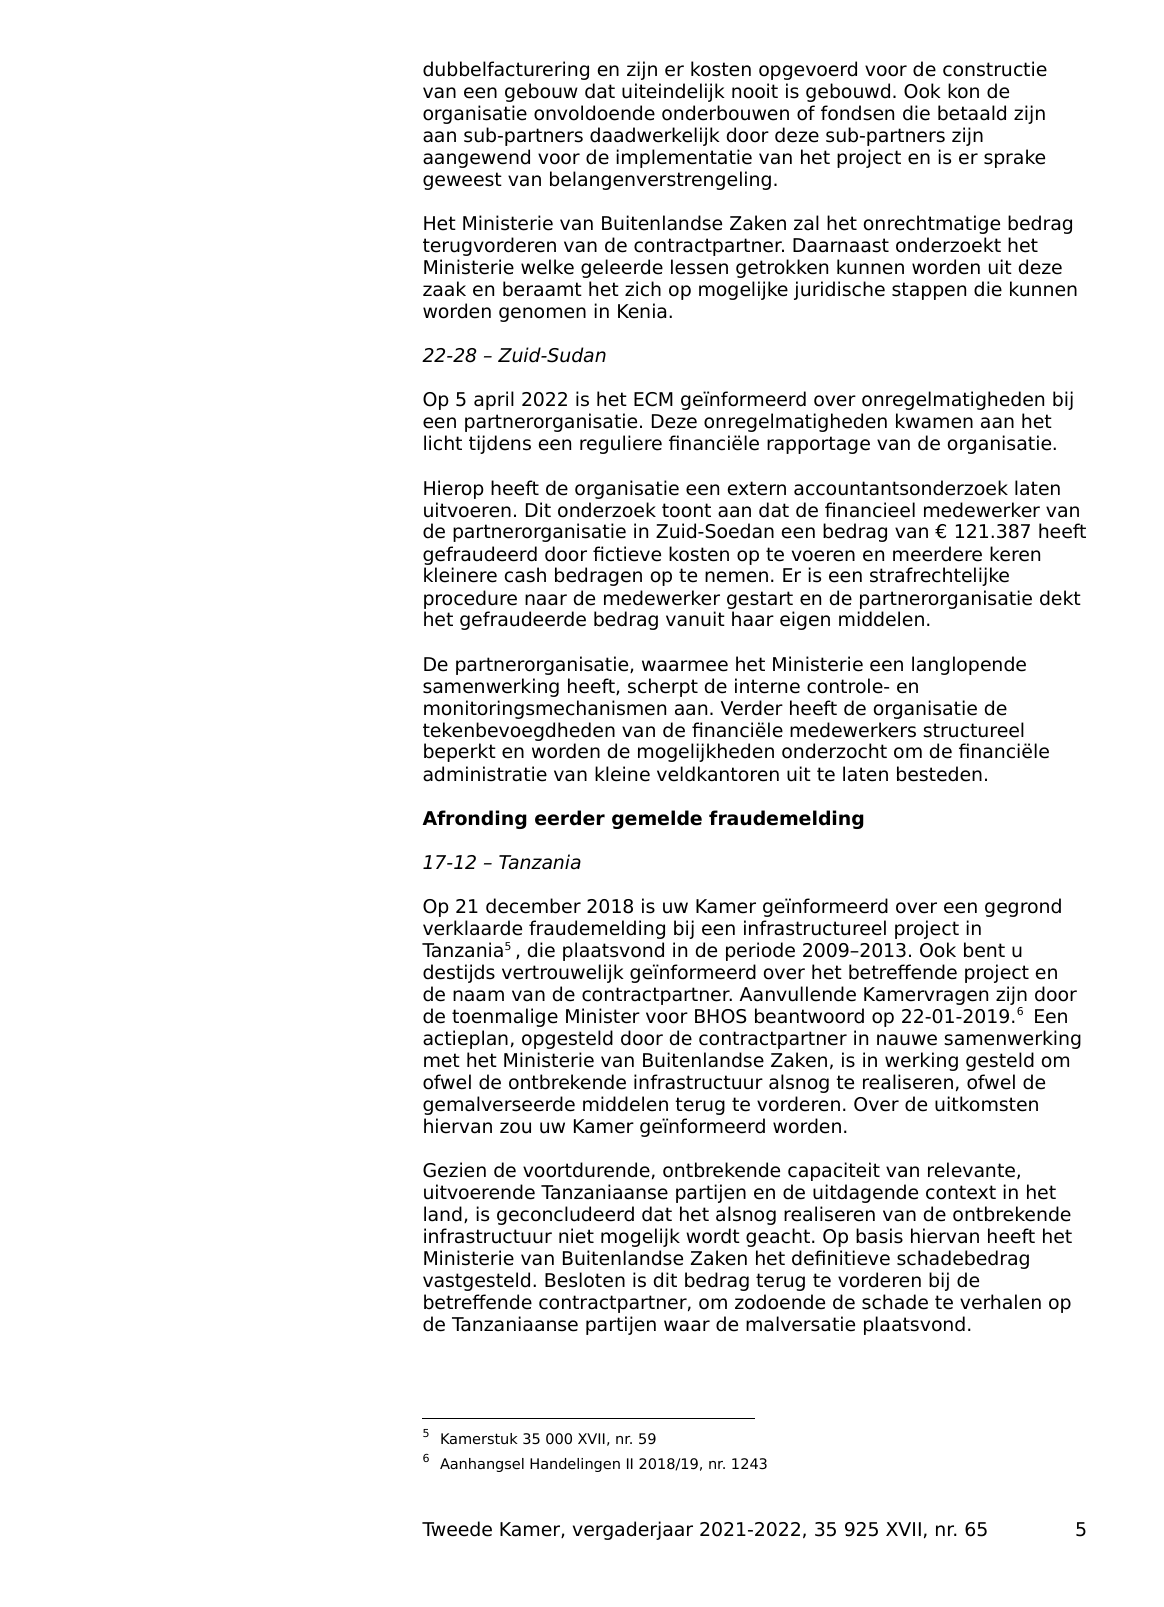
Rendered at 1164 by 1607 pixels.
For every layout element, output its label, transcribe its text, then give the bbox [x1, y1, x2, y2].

subtitle 22-28 – Zuid-Sudan [422, 345, 1087, 367]
text dubbelfacturering en zijn er kosten opgevoerd voor de constructie van een gebouw dat uiteindelijk nooit is gebouwd. Ook kon de organisatie onvoldoende onderbouwen of fondsen die betaald zijn aan sub-partners daadwerkelijk door deze sub-partners zijn aangewend voor de implementatie van het project en is er sprake geweest van belangenverstrengeling. [422, 59, 1087, 191]
text Het Ministerie van Buitenlandse Zaken zal het onrechtmatige bedrag terugvorderen van de contractpartner. Daarnaast onderzoekt het Ministerie welke geleerde lessen getrokken kunnen worden uit deze zaak en beraamt het zich op mogelijke juridische stappen die kunnen worden genomen in Kenia. [422, 213, 1087, 323]
subtitle Afronding eerder gemelde fraudemelding [422, 808, 1087, 829]
text Hierop heeft de organisatie een extern accountantsonderzoek laten uitvoeren. Dit onderzoek toont aan dat de financieel medewerker van de partnerorganisatie in Zuid-Soedan een bedrag van € 121.387 heeft gefraudeerd door fictieve kosten op te voeren en meerdere keren kleinere cash bedragen op te nemen. Er is een strafrechtelijke procedure naar de medewerker gestart en de partnerorganisatie dekt het gefraudeerde bedrag vanuit haar eigen middelen. [422, 477, 1087, 631]
text Op 5 april 2022 is het ECM geïnformeerd over onregelmatigheden bij een partnerorganisatie. Deze onregelmatigheden kwamen aan het licht tijdens een reguliere financiële rapportage van de organisatie. [422, 389, 1087, 455]
text Gezien de voortdurende, ontbrekende capaciteit van relevante, uitvoerende Tanzaniaanse partijen en de uitdagende context in het land, is geconcludeerd dat het alsnog realiseren van de ontbrekende infrastructuur niet mogelijk wordt geacht. Op basis hiervan heeft het Ministerie van Buitenlandse Zaken het definitieve schadebedrag vastgesteld. Besloten is dit bedrag terug te vorderen bij de betreffende contractpartner, om zodoende de schade te verhalen op de Tanzaniaanse partijen waar de malversatie plaatsvond. [422, 1160, 1087, 1336]
text Aanhangsel Handelingen II 2018/19, nr. 1243 [422, 1452, 1087, 1474]
text Kamerstuk 35 000 XVII, nr. 59 [422, 1427, 1087, 1449]
text De partnerorganisatie, waarmee het Ministerie een langlopende samenwerking heeft, scherpt de interne controle- en monitoringsmechanismen aan. Verder heeft de organisatie de tekenbevoegdheden van de financiële medewerkers structureel beperkt en worden de mogelijkheden onderzocht om de financiële administratie van kleine veldkantoren uit te laten besteden. [422, 653, 1087, 785]
text Op 21 december 2018 is uw Kamer geïnformeerd over een gegrond verklaarde fraudemelding bij een infrastructureel project in Tanzania, die plaatsvond in de periode 2009–2013. Ook bent u destijds vertrouwelijk geïnformeerd over het betreffende project en de naam van de contractpartner. Aanvullende Kamervragen zijn door de toenmalige Minister voor BHOS beantwoord op 22-01-2019. Een actieplan, opgesteld door de contractpartner in nauwe samenwerking met het Ministerie van Buitenlandse Zaken, is in werking gesteld om ofwel de ontbrekende infrastructuur alsnog te realiseren, ofwel de gemalverseerde middelen terug te vorderen. Over de uitkomsten hiervan zou uw Kamer geïnformeerd worden. [422, 896, 1087, 1138]
subtitle 17-12 – Tanzania [422, 852, 1087, 874]
